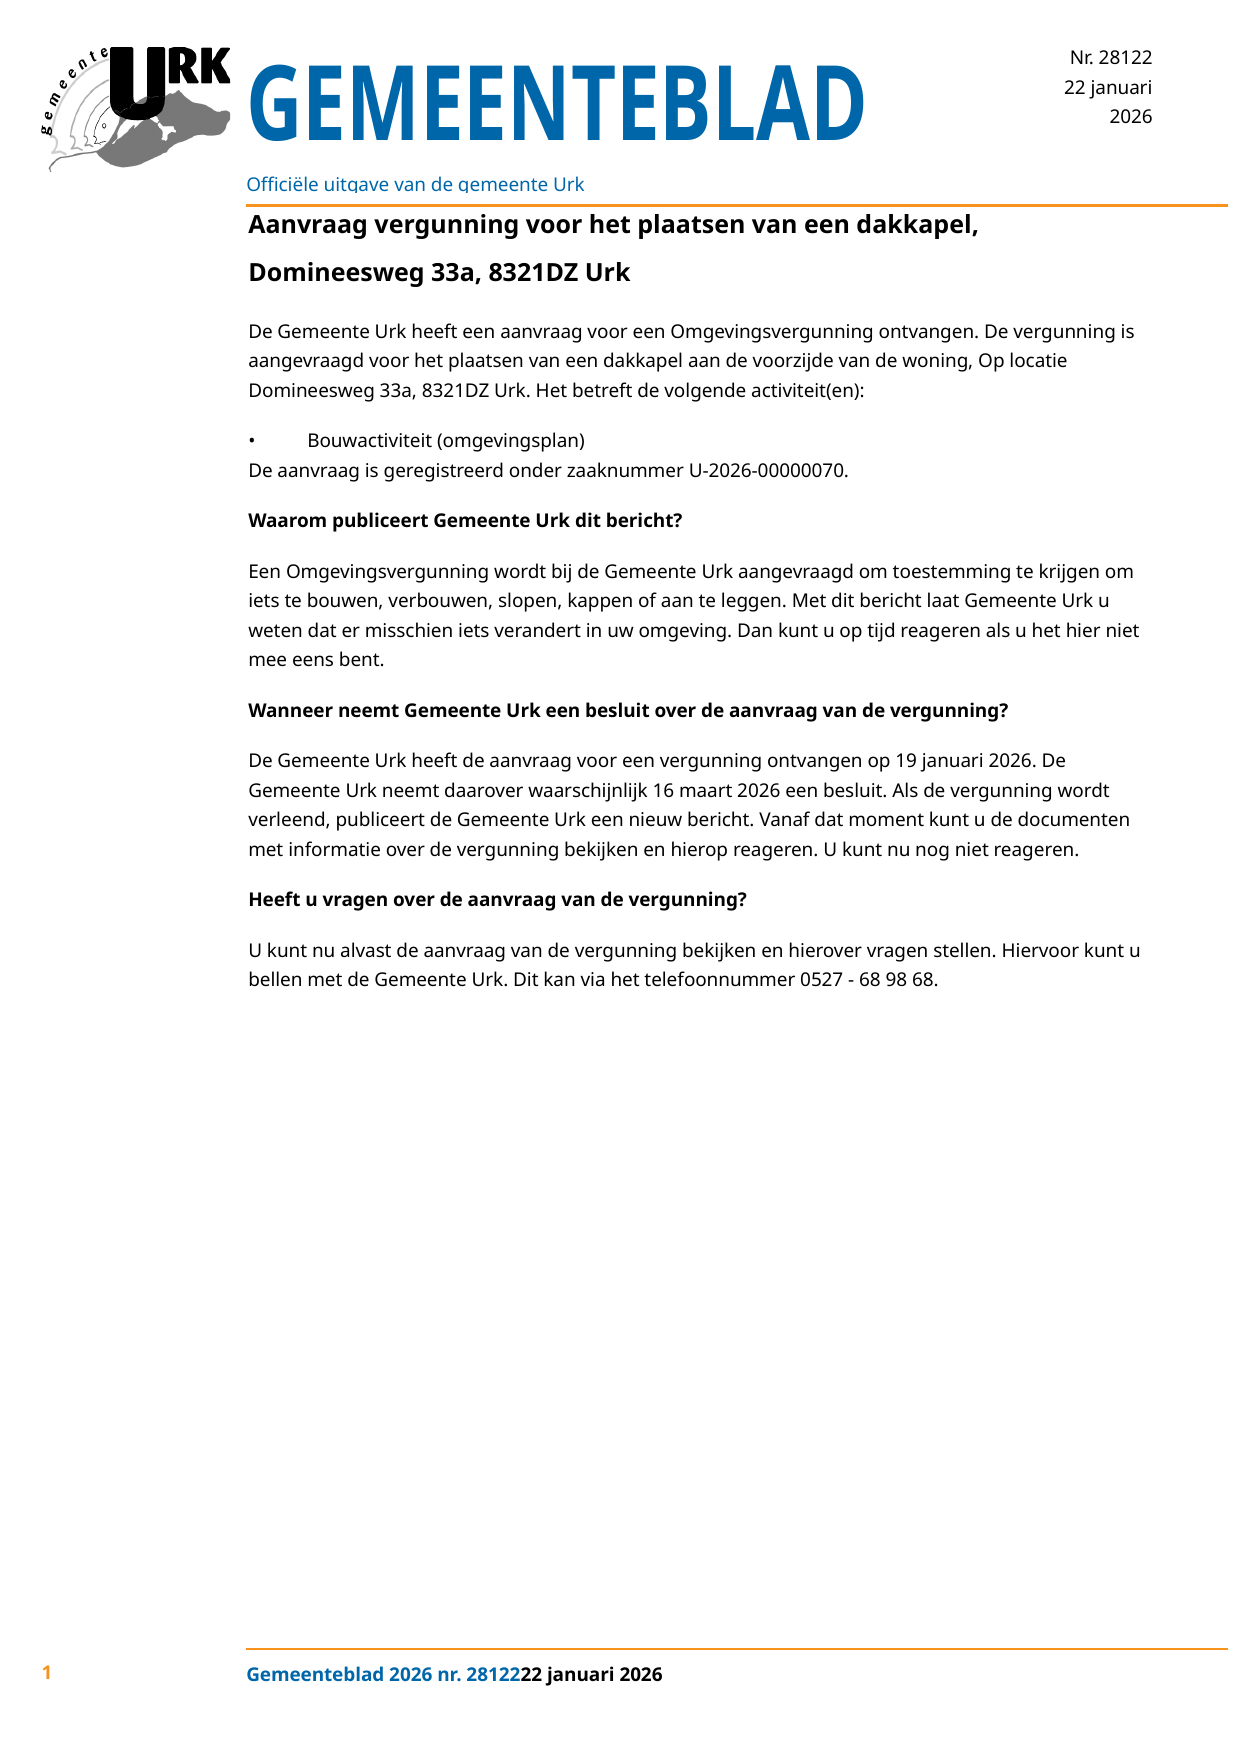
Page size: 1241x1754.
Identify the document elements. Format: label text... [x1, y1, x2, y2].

text Waarom publiceert Gemeente Urk dit bericht? [248, 507, 1152, 533]
text Aanvraag vergunning voor het plaatsen van een dakkapel, Domineesweg 33a, 8321DZ Urk [248, 207, 1152, 288]
text U kunt nu alvast de aanvraag van de vergunning bekijken en hierover vragen stellen. Hiervoor kunt u bellen met de Gemeente Urk. Dit kan via het telefoonnummer 0527 - 68 98 68. [248, 937, 1152, 992]
text De Gemeente Urk heeft de aanvraag voor een vergunning ontvangen op 19 januari 2026. De Gemeente Urk neemt daarover waarschijnlijk 16 maart 2026 een besluit. Als de vergunning wordt verleend, publiceert de Gemeente Urk een nieuw bericht. Vanaf dat moment kunt u de documenten met informatie over de vergunning bekijken en hierop reageren. U kunt nu nog niet reageren. [248, 747, 1152, 862]
list Bouwactiviteit (omgevingsplan) [248, 427, 1152, 453]
text De Gemeente Urk heeft een aanvraag voor een Omgevingsvergunning ontvangen. De vergunning is aangevraagd voor het plaatsen van een dakkapel aan de voorzijde van de woning, Op locatie Domineesweg 33a, 8321DZ Urk. Het betreft de volgende activiteit(en): [248, 318, 1152, 403]
text Heeft u vragen over de aanvraag van de vergunning? [248, 887, 1152, 912]
picture [41, 47, 231, 172]
text Een Omgevingsvergunning wordt bij de Gemeente Urk aangevraagd om toestemming te krijgen om iets te bouwen, verbouwen, slopen, kappen of aan te leggen. Met dit bericht laat Gemeente Urk u weten dat er misschien iets verandert in uw omgeving. Dan kunt u op tijd reageren als u het hier niet mee eens bent. [248, 558, 1152, 672]
text De aanvraag is geregistreerd onder zaaknummer U-2026-00000070. [248, 457, 1152, 483]
text Wanneer neemt Gemeente Urk een besluit over de aanvraag van de vergunning? [248, 697, 1152, 723]
